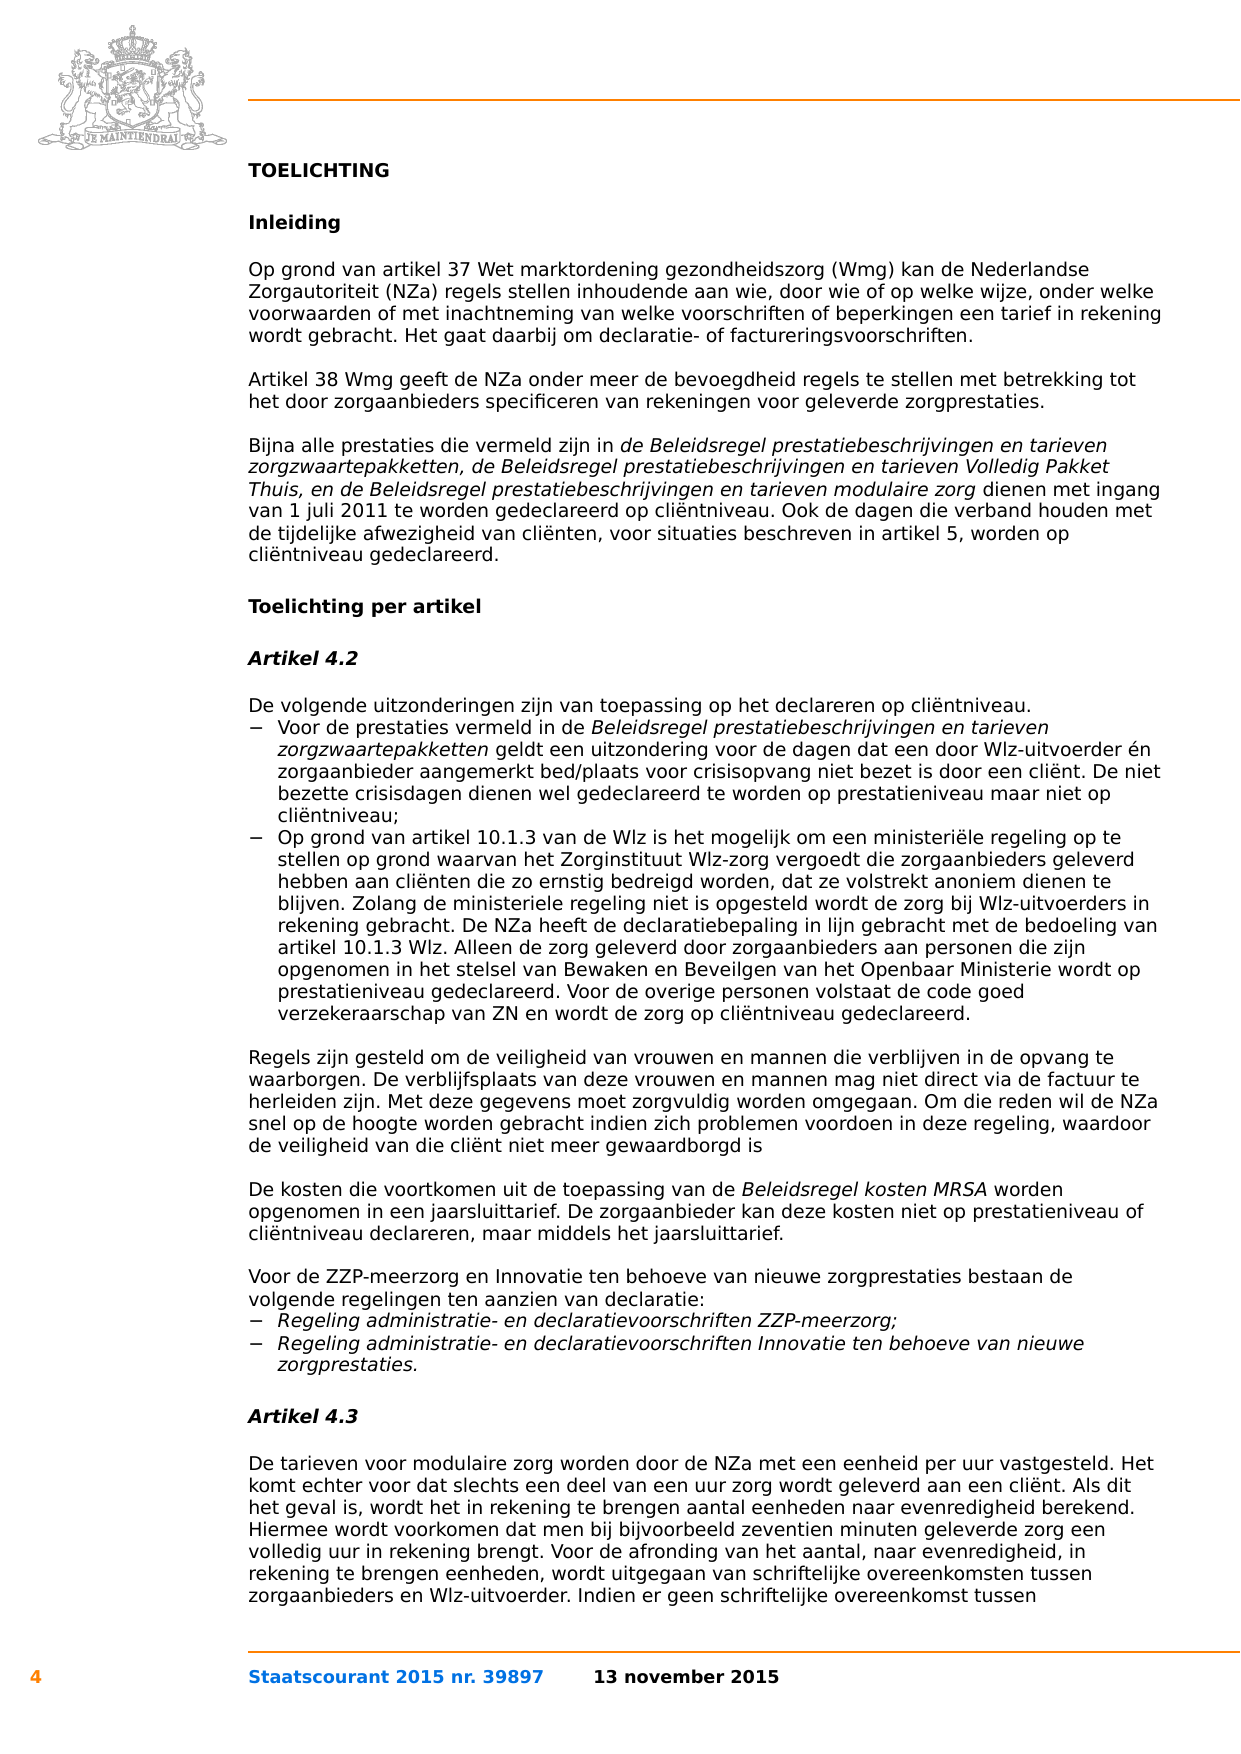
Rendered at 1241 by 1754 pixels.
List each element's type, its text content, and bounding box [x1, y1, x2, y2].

subtitle Artikel 4.3 [248, 1406, 1163, 1428]
text De tarieven voor modulaire zorg worden door de NZa met een eenheid per uur vastgesteld. Het komt echter voor dat slechts een deel van een uur zorg wordt geleverd aan een cliënt. Als dit het geval is, wordt het in rekening te brengen aantal eenheden naar evenredigheid berekend. Hiermee wordt voorkomen dat men bij bijvoorbeeld zeventien minuten geleverde zorg een volledig uur in rekening brengt. Voor de afronding van het aantal, naar evenredigheid, in rekening te brengen eenheden, wordt uitgegaan van schriftelijke overeenkomsten tussen zorgaanbieders en Wlz-uitvoerder. Indien er geen schriftelijke overeenkomst tussen [248, 1453, 1163, 1607]
text Bijna alle prestaties die vermeld zijn in de Beleidsregel prestatiebeschrijvingen en tarieven zorgzwaartepakketten, de Beleidsregel prestatiebeschrijvingen en tarieven Volledig Pakket Thuis, en de Beleidsregel prestatiebeschrijvingen en tarieven modulaire zorg dienen met ingang van 1 juli 2011 te worden gedeclareerd op cliëntniveau. Ook de dagen die verband houden met de tijdelijke afwezigheid van cliënten, voor situaties beschreven in artikel 5, worden op cliëntniveau gedeclareerd. [248, 434, 1163, 566]
text De volgende uitzonderingen zijn van toepassing op het declareren op cliëntniveau. [248, 695, 1163, 717]
text − Voor de prestaties vermeld in de Beleidsregel prestatiebeschrijvingen en tarieven zorgzwaartepakketten geldt een uitzondering voor de dagen dat een door Wlz-uitvoerder én zorgaanbieder aangemerkt bed/plaats voor crisisopvang niet bezet is door een cliënt. De niet bezette crisisdagen dienen wel gedeclareerd te worden op prestatieniveau maar niet op cliëntniveau; [248, 717, 1163, 827]
text De kosten die voortkomen uit de toepassing van de Beleidsregel kosten MRSA worden opgenomen in een jaarsluittarief. De zorgaanbieder kan deze kosten niet op prestatieniveau of cliëntniveau declareren, maar middels het jaarsluittarief. [248, 1179, 1163, 1244]
text − Op grond van artikel 10.1.3 van de Wlz is het mogelijk om een ministeriële regeling op te stellen op grond waarvan het Zorginstituut Wlz-zorg vergoedt die zorgaanbieders geleverd hebben aan cliënten die zo ernstig bedreigd worden, dat ze volstrekt anoniem dienen te blijven. Zolang de ministeriele regeling niet is opgesteld wordt de zorg bij Wlz-uitvoerders in rekening gebracht. De NZa heeft de declaratiebepaling in lijn gebracht met de bedoeling van artikel 10.1.3 Wlz. Alleen de zorg geleverd door zorgaanbieders aan personen die zijn opgenomen in het stelsel van Bewaken en Beveilgen van het Openbaar Ministerie wordt op prestatieniveau gedeclareerd. Voor de overige personen volstaat de code goed verzekeraarschap van ZN en wordt de zorg op cliëntniveau gedeclareerd. [248, 827, 1163, 1025]
text − Regeling administratie- en declaratievoorschriften ZZP-meerzorg; [248, 1310, 1163, 1332]
text − Regeling administratie- en declaratievoorschriften Innovatie ten behoeve van nieuwe zorgprestaties. [248, 1332, 1163, 1376]
text Regels zijn gesteld om de veiligheid van vrouwen en mannen die verblijven in de opvang te waarborgen. De verblijfsplaats van deze vrouwen en mannen mag niet direct via de factuur te herleiden zijn. Met deze gegevens moet zorgvuldig worden omgegaan. Om die reden wil de NZa snel op de hoogte worden gebracht indien zich problemen voordoen in deze regeling, waardoor de veiligheid van die cliënt niet meer gewaardborgd is [248, 1047, 1163, 1157]
picture [38, 25, 227, 150]
text Op grond van artikel 37 Wet marktordening gezondheidszorg (Wmg) kan de Nederlandse Zorgautoriteit (NZa) regels stellen inhoudende aan wie, door wie of op welke wijze, onder welke voorwaarden of met inachtneming van welke voorschriften of beperkingen een tarief in rekening wordt gebracht. Het gaat daarbij om declaratie- of factureringsvoorschriften. [248, 259, 1163, 347]
subtitle Artikel 4.2 [248, 648, 1163, 670]
text Voor de ZZP-meerzorg en Innovatie ten behoeve van nieuwe zorgprestaties bestaan de volgende regelingen ten aanzien van declaratie: [248, 1266, 1163, 1310]
subtitle Inleiding [248, 212, 1163, 234]
subtitle TOELICHTING [248, 160, 1163, 182]
subtitle Toelichting per artikel [248, 596, 1163, 618]
text Artikel 38 Wmg geeft de NZa onder meer de bevoegdheid regels te stellen met betrekking tot het door zorgaanbieders specificeren van rekeningen voor geleverde zorgprestaties. [248, 369, 1163, 413]
